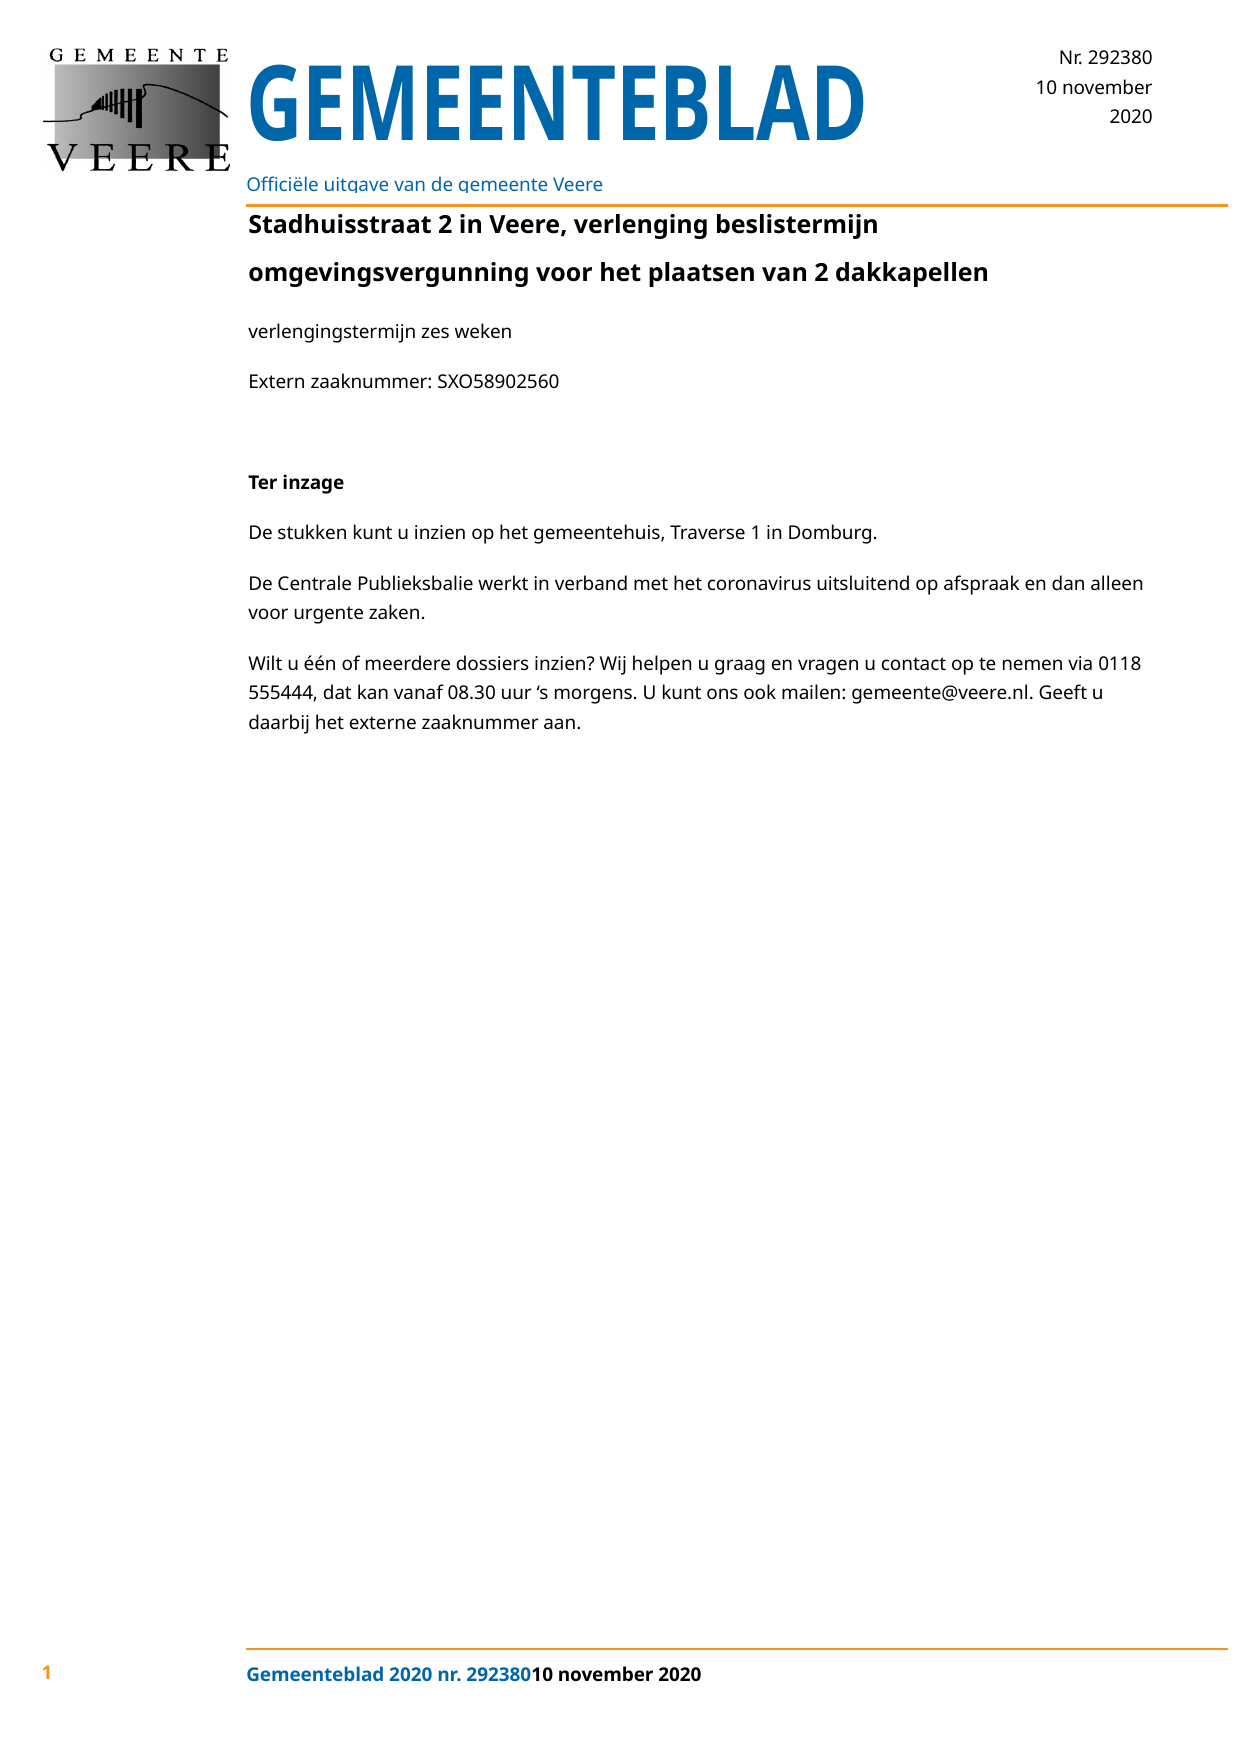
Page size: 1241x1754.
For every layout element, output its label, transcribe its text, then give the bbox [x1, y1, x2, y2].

picture [41, 47, 231, 172]
text verlengingstermijn zes weken [248, 318, 1152, 344]
text Stadhuisstraat 2 in Veere, verlenging beslistermijn omgevingsvergunning voor het plaatsen van 2 dakkapellen [248, 207, 1152, 288]
text De stukken kunt u inzien op het gemeentehuis, Traverse 1 in Domburg. [248, 519, 1152, 545]
text De Centrale Publieksbalie werkt in verband met het coronavirus uitsluitend op afspraak en dan alleen voor urgente zaken. [248, 570, 1152, 625]
text Extern zaaknummer: SXO58902560 [248, 368, 1152, 394]
text Wilt u één of meerdere dossiers inzien? Wij helpen u graag en vragen u contact op te nemen via 0118 555444, dat kan vanaf 08.30 uur ‘s morgens. U kunt ons ook mailen: gemeente@veere.nl. Geeft u daarbij het externe zaaknummer aan. [248, 650, 1152, 735]
text Ter inzage [248, 469, 1152, 495]
